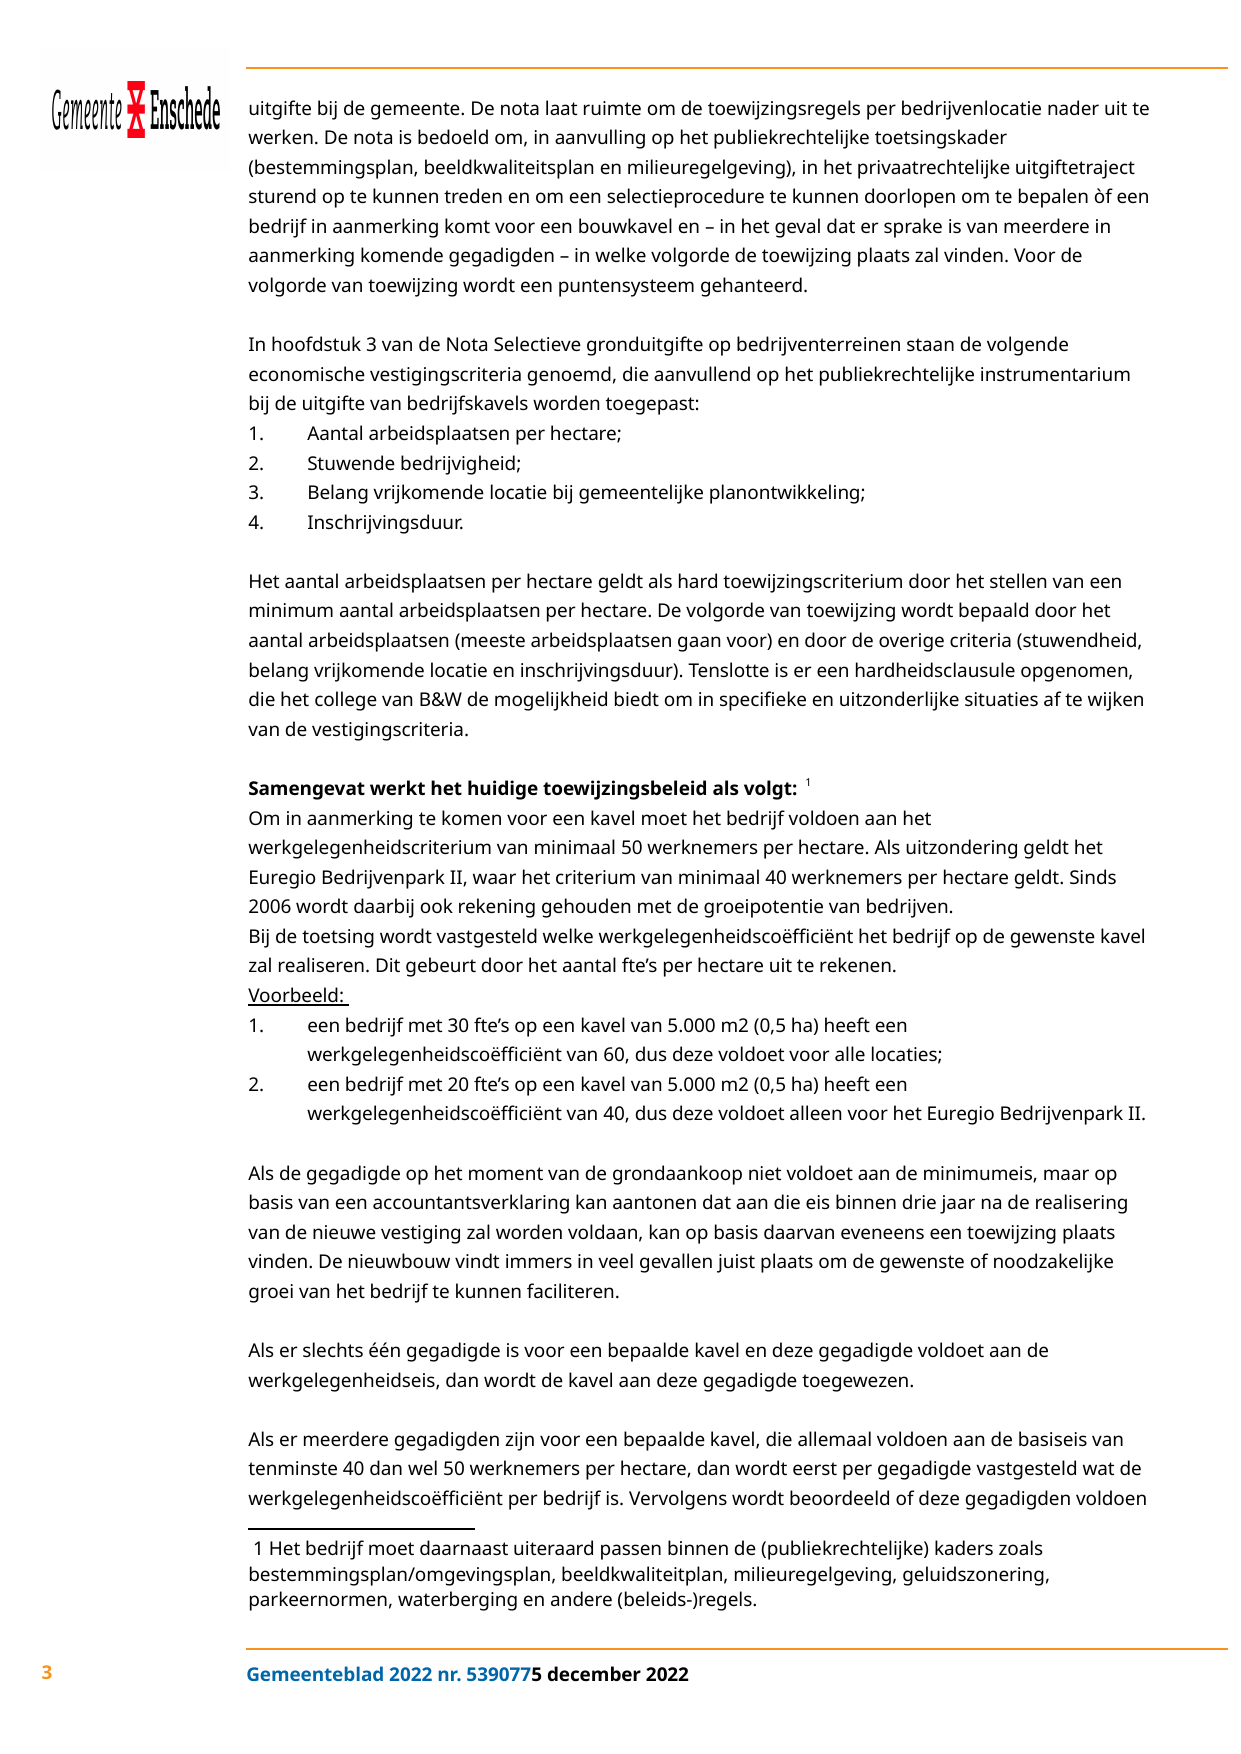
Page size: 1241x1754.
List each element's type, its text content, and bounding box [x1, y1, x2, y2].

list Aantal arbeidsplaatsen per hectare; [248, 420, 1152, 446]
text Als er meerdere gegadigden zijn voor een bepaalde kavel, die allemaal voldoen aan de basiseis van tenminste 40 dan wel 50 werknemers per hectare, dan wordt eerst per gegadigde vastgesteld wat de werkgelegenheidscoëfficiënt per bedrijf is. Vervolgens wordt beoordeeld of deze gegadigden voldoen [248, 1426, 1152, 1511]
text Samengevat werkt het huidige toewijzingsbeleid als volgt: [248, 775, 1152, 801]
text Het bedrijf moet daarnaast uiteraard passen binnen de (publiekrechtelijke) kaders zoals bestemmingsplan/omgevingsplan, beeldkwaliteitplan, milieuregelgeving, geluidszonering, parkeernormen, waterberging en andere (beleids-)regels. [248, 1535, 1152, 1612]
text Het aantal arbeidsplaatsen per hectare geldt als hard toewijzingscriterium door het stellen van een minimum aantal arbeidsplaatsen per hectare. De volgorde van toewijzing wordt bepaald door het aantal arbeidsplaatsen (meeste arbeidsplaatsen gaan voor) en door de overige criteria (stuwendheid, belang vrijkomende locatie en inschrijvingsduur). Tenslotte is er een hardheidsclausule opgenomen, die het college van B&W de mogelijkheid biedt om in specifieke en uitzonderlijke situaties af te wijken van de vestigingscriteria. [248, 568, 1152, 742]
text In hoofdstuk 3 van de Nota Selectieve gronduitgifte op bedrijventerreinen staan de volgende economische vestigingscriteria genoemd, die aanvullend op het publiekrechtelijke instrumentarium bij de uitgifte van bedrijfskavels worden toegepast: [248, 331, 1152, 416]
text Bij de toetsing wordt vastgesteld welke werkgelegenheidscoëfficiënt het bedrijf op de gewenste kavel zal realiseren. Dit gebeurt door het aantal fte’s per hectare uit te rekenen. [248, 923, 1152, 978]
text Voorbeeld: [248, 982, 1152, 1008]
list Belang vrijkomende locatie bij gemeentelijke planontwikkeling; [248, 479, 1152, 505]
text Als er slechts één gegadigde is voor een bepaalde kavel en deze gegadigde voldoet aan de werkgelegenheidseis, dan wordt de kavel aan deze gegadigde toegewezen. [248, 1337, 1152, 1393]
text Als de gegadigde op het moment van de grondaankoop niet voldoet aan de minimumeis, maar op basis van een accountantsverklaring kan aantonen dat aan die eis binnen drie jaar na de realisering van de nieuwe vestiging zal worden voldaan, kan op basis daarvan eveneens een toewijzing plaats vinden. De nieuwbouw vindt immers in veel gevallen juist plaats om de gewenste of noodzakelijke groei van het bedrijf te kunnen faciliteren. [248, 1160, 1152, 1304]
text Om in aanmerking te komen voor een kavel moet het bedrijf voldoen aan het werkgelegenheidscriterium van minimaal 50 werknemers per hectare. Als uitzondering geldt het Euregio Bedrijvenpark II, waar het criterium van minimaal 40 werknemers per hectare geldt. Sinds 2006 wordt daarbij ook rekening gehouden met de groeipotentie van bedrijven. [248, 805, 1152, 919]
list Stuwende bedrijvigheid; [248, 450, 1152, 476]
list een bedrijf met 30 fte’s op een kavel van 5.000 m2 (0,5 ha) heeft een werkgelegenheidscoëfficiënt van 60, dus deze voldoet voor alle locaties; [248, 1012, 1152, 1067]
list een bedrijf met 20 fte’s op een kavel van 5.000 m2 (0,5 ha) heeft een werkgelegenheidscoëfficiënt van 40, dus deze voldoet alleen voor het Euregio Bedrijvenpark II. [248, 1071, 1152, 1126]
list Inschrijvingsduur. [248, 509, 1152, 535]
text uitgifte bij de gemeente. De nota laat ruimte om de toewijzingsregels per bedrijvenlocatie nader uit te werken. De nota is bedoeld om, in aanvulling op het publiekrechtelijke toetsingskader (bestemmingsplan, beeldkwaliteitsplan en milieuregelgeving), in het privaatrechtelijke uitgiftetraject sturend op te kunnen treden en om een selectieprocedure te kunnen doorlopen om te bepalen òf een bedrijf in aanmerking komt voor een bouwkavel en – in het geval dat er sprake is van meerdere in aanmerking komende gegadigden – in welke volgorde de toewijzing plaats zal vinden. Voor de volgorde van toewijzing wordt een puntensysteem gehanteerd. [248, 95, 1152, 298]
picture [41, 47, 231, 172]
